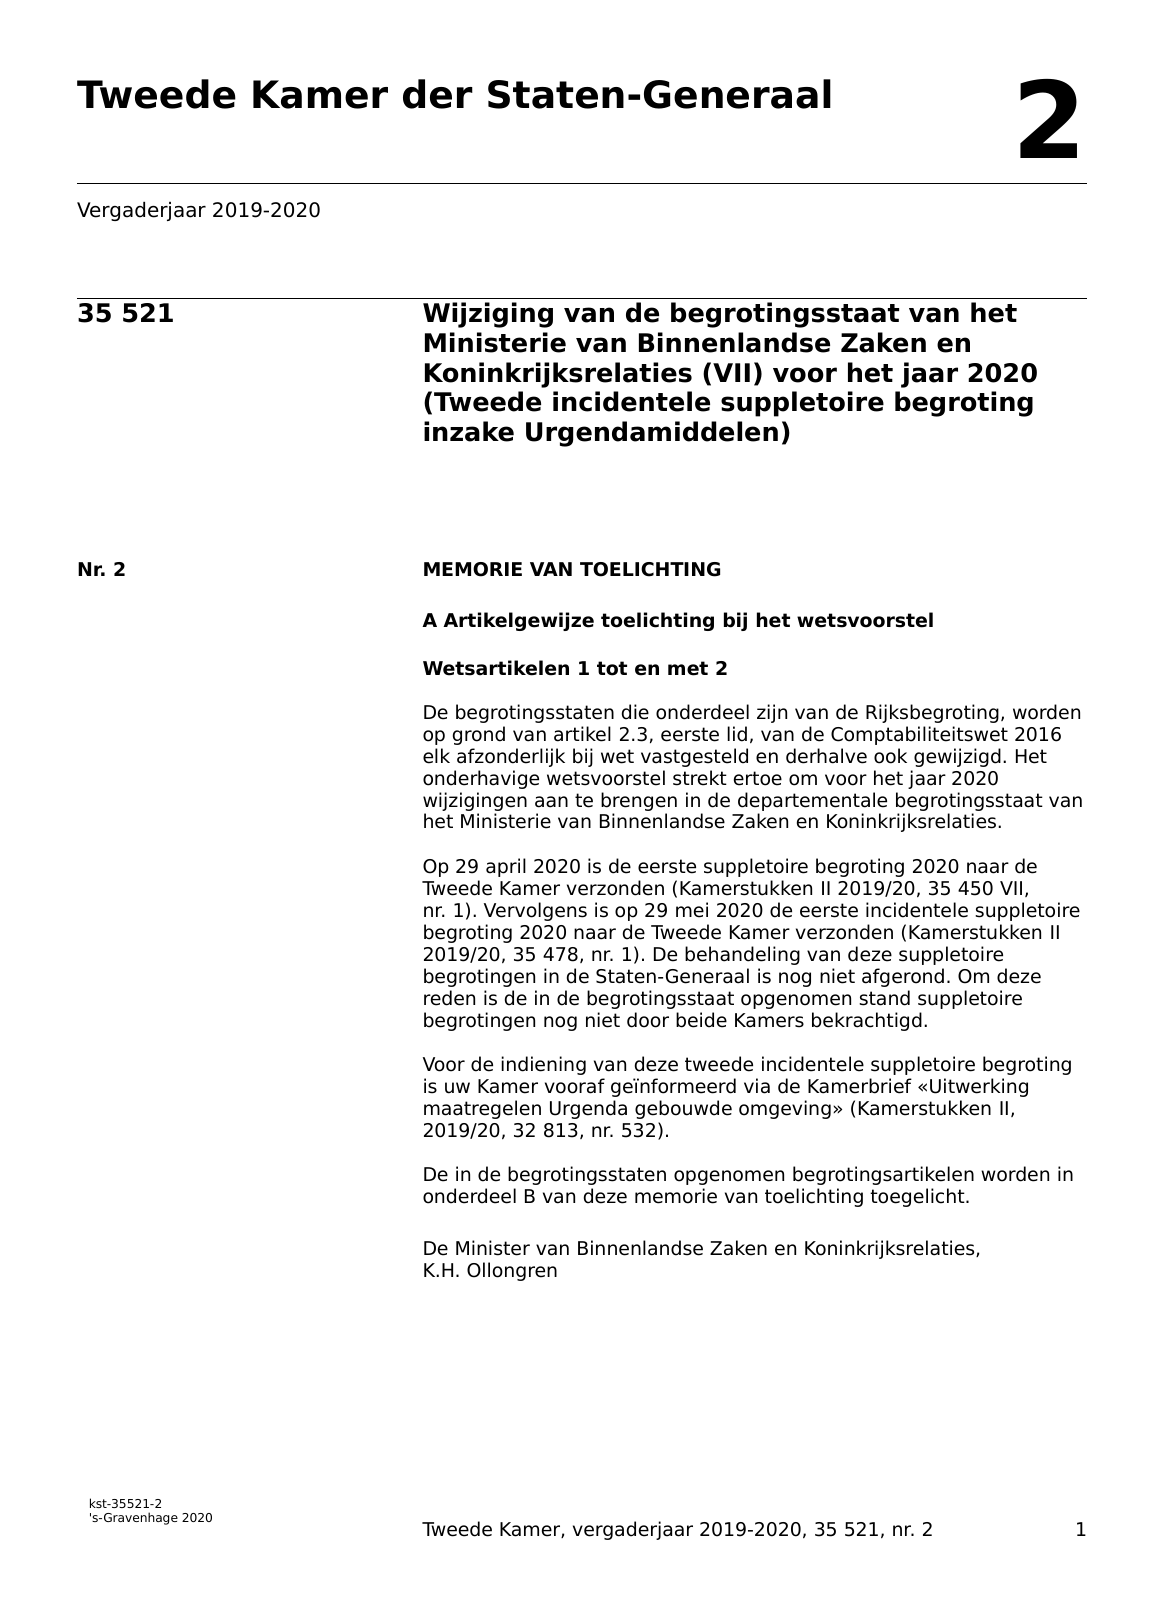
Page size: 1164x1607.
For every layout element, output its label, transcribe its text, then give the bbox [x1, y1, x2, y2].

text De Minister van Binnenlandse Zaken en Koninkrijksrelaties, K.H. Ollongren [422, 1238, 1087, 1282]
text Op 29 april 2020 is de eerste suppletoire begroting 2020 naar de Tweede Kamer verzonden (Kamerstukken II 2019/20, 35 450 VII, nr. 1). Vervolgens is op 29 mei 2020 de eerste incidentele suppletoire begroting 2020 naar de Tweede Kamer verzonden (Kamerstukken II 2019/20, 35 478, nr. 1). De behandeling van deze suppletoire begrotingen in de Staten-Generaal is nog niet afgerond. Om deze reden is de in de begrotingsstaat opgenomen stand suppletoire begrotingen nog niet door beide Kamers bekrachtigd. [422, 856, 1087, 1031]
text De in de begrotingsstaten opgenomen begrotingsartikelen worden in onderdeel B van deze memorie van toelichting toegelicht. [422, 1164, 1087, 1208]
text kst-35521-2 [88, 1497, 323, 1511]
subtitle 35 521 Wijziging van de begrotingsstaat van het Ministerie van Binnenlandse Zaken en Koninkrijksrelaties (VII) voor het jaar 2020 (Tweede incidentele suppletoire begroting inzake Urgendamiddelen) [77, 299, 1087, 447]
table_header 2 [886, 59, 1087, 183]
subtitle Nr. 2 MEMORIE VAN TOELICHTING [77, 558, 1087, 580]
table_header Tweede Kamer der Staten-Generaal [77, 59, 886, 183]
text De begrotingsstaten die onderdeel zijn van de Rijksbegroting, worden op grond van artikel 2.3, eerste lid, van de Comptabiliteitswet 2016 elk afzonderlijk bij wet vastgesteld en derhalve ook gewijzigd. Het onderhavige wetsvoorstel strekt ertoe om voor het jaar 2020 wijzigingen aan te brengen in de departementale begrotingsstaat van het Ministerie van Binnenlandse Zaken en Koninkrijksrelaties. [422, 702, 1087, 833]
subtitle Wetsartikelen 1 tot en met 2 [422, 657, 1087, 679]
subtitle A Artikelgewijze toelichting bij het wetsvoorstel [422, 610, 1087, 632]
table_cell Vergaderjaar 2019-2020 [77, 184, 1087, 298]
text Voor de indiening van deze tweede incidentele suppletoire begroting is uw Kamer vooraf geïnformeerd via de Kamerbrief «Uitwerking maatregelen Urgenda gebouwde omgeving» (Kamerstukken II, 2019/20, 32 813, nr. 532). [422, 1054, 1087, 1142]
text 's-Gravenhage 2020 [88, 1511, 323, 1525]
